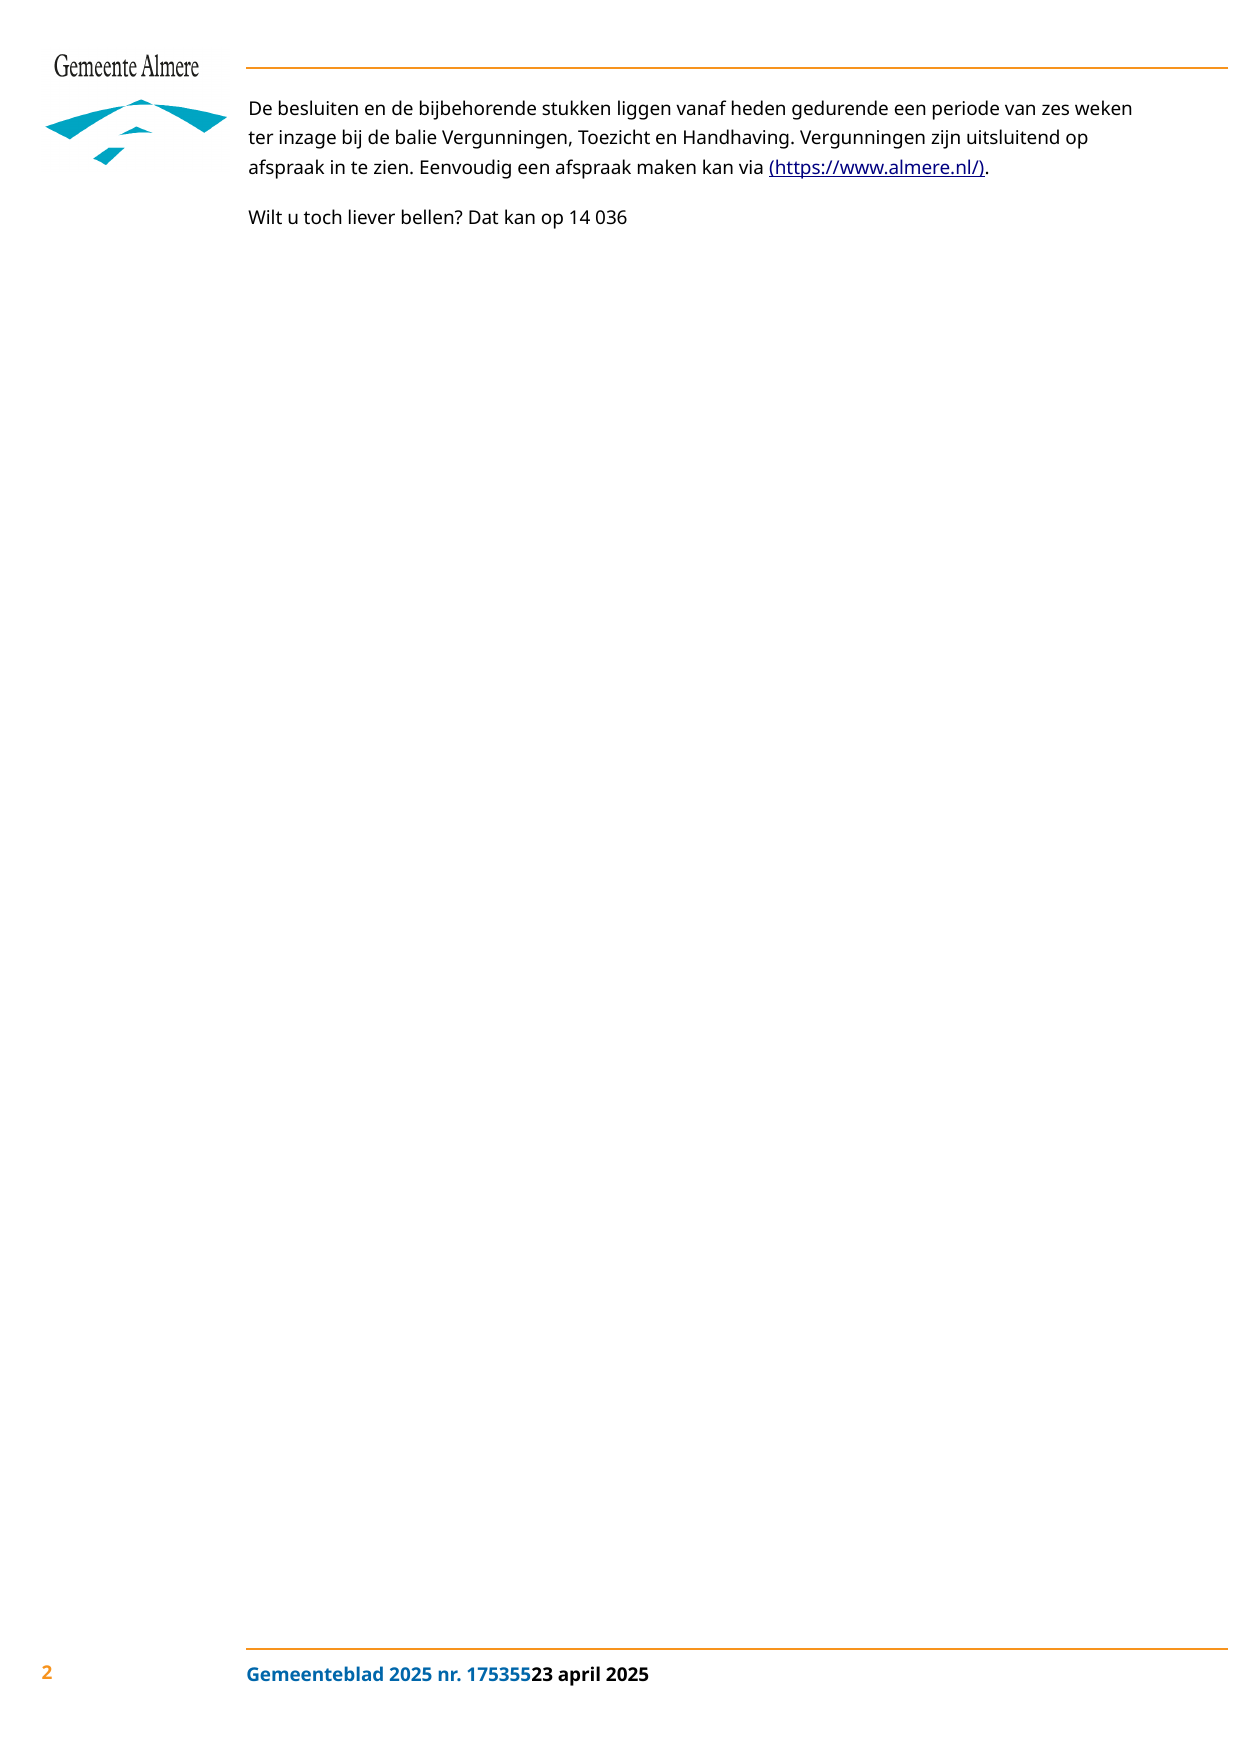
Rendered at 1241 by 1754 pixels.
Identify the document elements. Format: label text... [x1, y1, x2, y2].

picture [41, 47, 231, 172]
text De besluiten en de bijbehorende stukken liggen vanaf heden gedurende een periode van zes weken ter inzage bij de balie Vergunningen, Toezicht en Handhaving. Vergunningen zijn uitsluitend op afspraak in te zien. Eenvoudig een afspraak maken kan via (https://www.almere.nl/). [248, 95, 1152, 180]
text Wilt u toch liever bellen? Dat kan op 14 036 [248, 204, 1152, 230]
